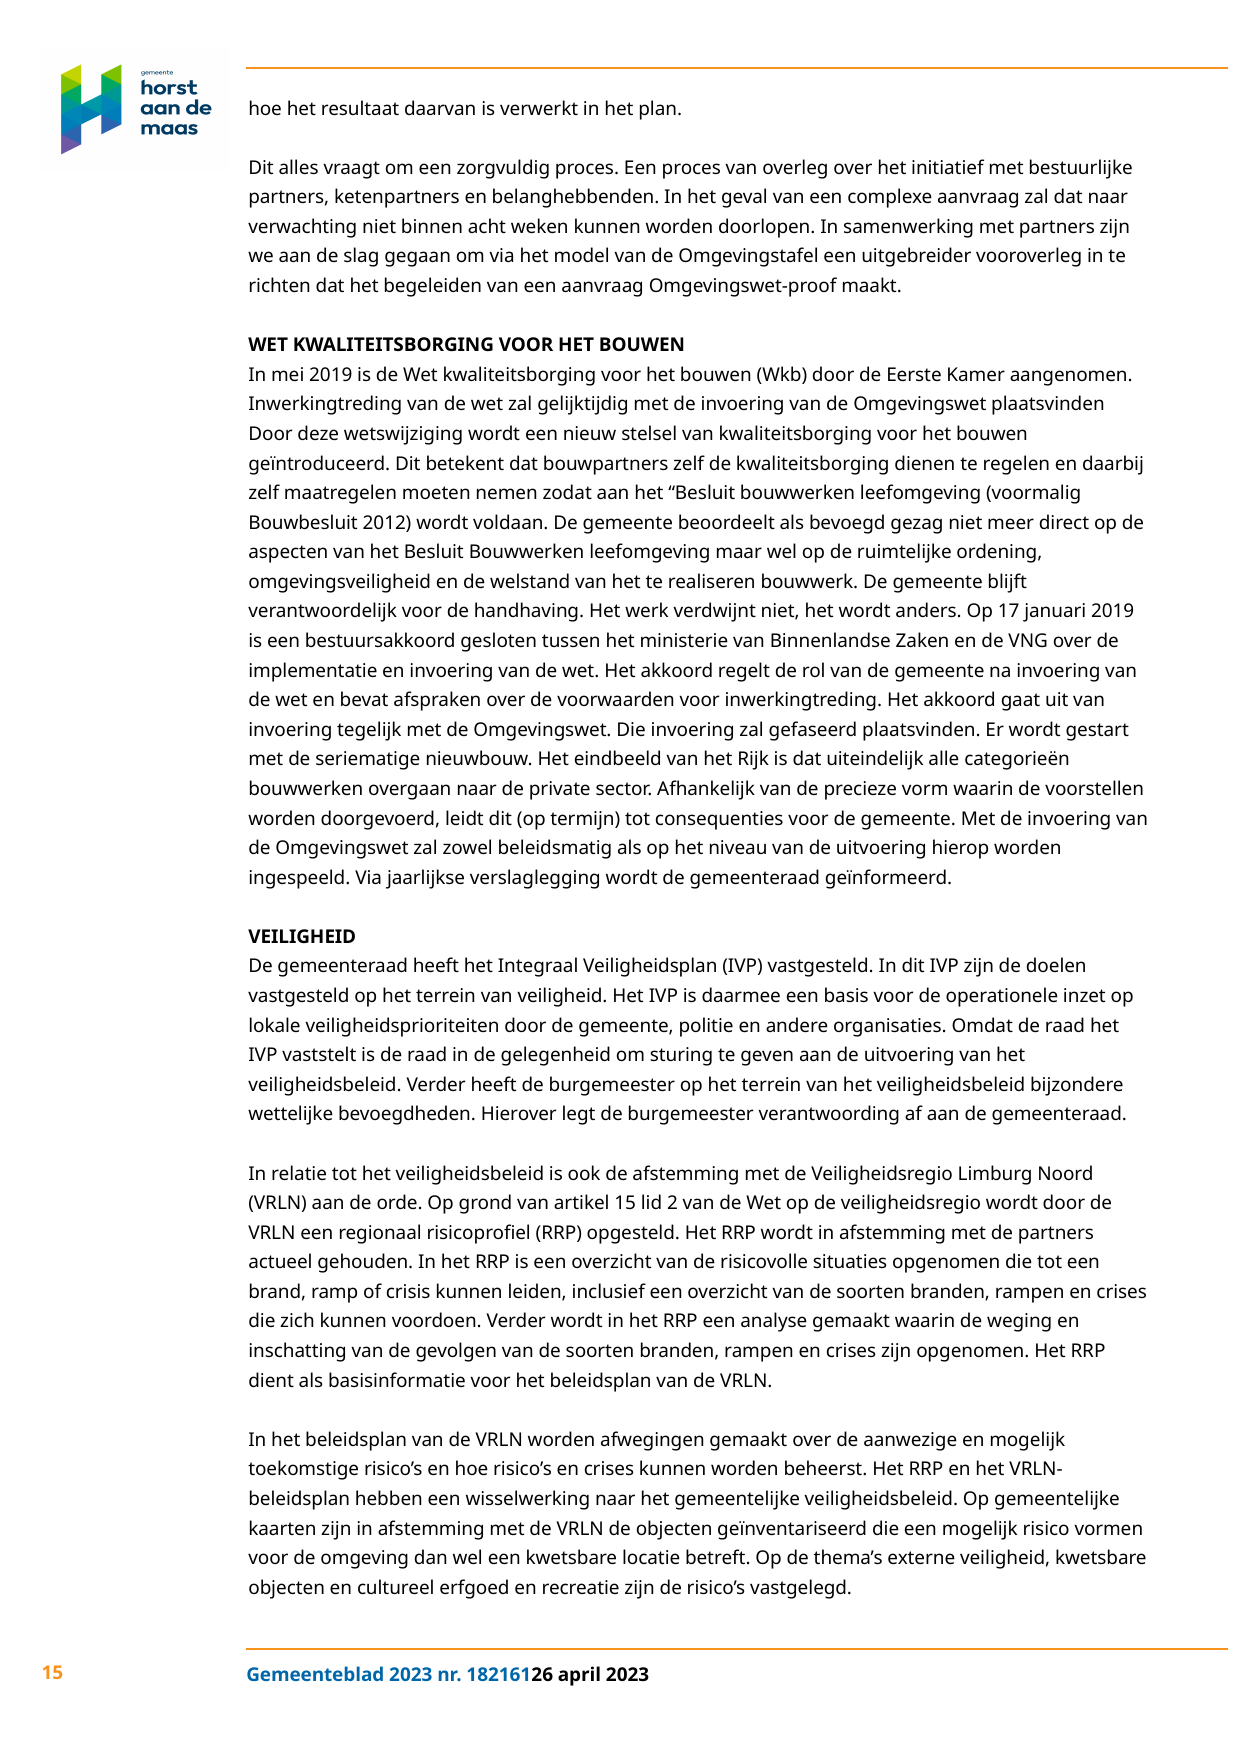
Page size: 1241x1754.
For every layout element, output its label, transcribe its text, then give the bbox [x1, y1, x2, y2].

text VEILIGHEID [248, 923, 1152, 949]
text In mei 2019 is de Wet kwaliteitsborging voor het bouwen (Wkb) door de Eerste Kamer aangenomen. Inwerkingtreding van de wet zal gelijktijdig met de invoering van de Omgevingswet plaatsvinden Door deze wetswijziging wordt een nieuw stelsel van kwaliteitsborging voor het bouwen geïntroduceerd. Dit betekent dat bouwpartners zelf de kwaliteitsborging dienen te regelen en daarbij zelf maatregelen moeten nemen zodat aan het “Besluit bouwwerken leefomgeving (voormalig Bouwbesluit 2012) wordt voldaan. De gemeente beoordeelt als bevoegd gezag niet meer direct op de aspecten van het Besluit Bouwwerken leefomgeving maar wel op de ruimtelijke ordening, omgevingsveiligheid en de welstand van het te realiseren bouwwerk. De gemeente blijft verantwoordelijk voor de handhaving. Het werk verdwijnt niet, het wordt anders. Op 17 januari 2019 is een bestuursakkoord gesloten tussen het ministerie van Binnenlandse Zaken en de VNG over de implementatie en invoering van de wet. Het akkoord regelt de rol van de gemeente na invoering van de wet en bevat afspraken over de voorwaarden voor inwerkingtreding. Het akkoord gaat uit van invoering tegelijk met de Omgevingswet. Die invoering zal gefaseerd plaatsvinden. Er wordt gestart met de seriematige nieuwbouw. Het eindbeeld van het Rijk is dat uiteindelijk alle categorieën bouwwerken overgaan naar de private sector. Afhankelijk van de precieze vorm waarin de voorstellen worden doorgevoerd, leidt dit (op termijn) tot consequenties voor de gemeente. Met de invoering van de Omgevingswet zal zowel beleidsmatig als op het niveau van de uitvoering hierop worden ingespeeld. Via jaarlijkse verslaglegging wordt de gemeenteraad geïnformeerd. [248, 361, 1152, 890]
text WET KWALITEITSBORGING VOOR HET BOUWEN [248, 331, 1152, 357]
text De gemeenteraad heeft het Integraal Veiligheidsplan (IVP) vastgesteld. In dit IVP zijn de doelen vastgesteld op het terrein van veiligheid. Het IVP is daarmee een basis voor de operationele inzet op lokale veiligheidsprioriteiten door de gemeente, politie en andere organisaties. Omdat de raad het IVP vaststelt is de raad in de gelegenheid om sturing te geven aan de uitvoering van het veiligheidsbeleid. Verder heeft de burgemeester op het terrein van het veiligheidsbeleid bijzondere wettelijke bevoegdheden. Hierover legt de burgemeester verantwoording af aan de gemeenteraad. [248, 953, 1152, 1126]
text Dit alles vraagt om een zorgvuldig proces. Een proces van overleg over het initiatief met bestuurlijke partners, ketenpartners en belanghebbenden. In het geval van een complexe aanvraag zal dat naar verwachting niet binnen acht weken kunnen worden doorlopen. In samenwerking met partners zijn we aan de slag gegaan om via het model van de Omgevingstafel een uitgebreider vooroverleg in te richten dat het begeleiden van een aanvraag Omgevingswet-proof maakt. [248, 154, 1152, 298]
text In relatie tot het veiligheidsbeleid is ook de afstemming met de Veiligheidsregio Limburg Noord (VRLN) aan de orde. Op grond van artikel 15 lid 2 van de Wet op de veiligheidsregio wordt door de VRLN een regionaal risicoprofiel (RRP) opgesteld. Het RRP wordt in afstemming met de partners actueel gehouden. In het RRP is een overzicht van de risicovolle situaties opgenomen die tot een brand, ramp of crisis kunnen leiden, inclusief een overzicht van de soorten branden, rampen en crises die zich kunnen voordoen. Verder wordt in het RRP een analyse gemaakt waarin de weging en inschatting van de gevolgen van de soorten branden, rampen en crises zijn opgenomen. Het RRP dient als basisinformatie voor het beleidsplan van de VRLN. [248, 1160, 1152, 1393]
text hoe het resultaat daarvan is verwerkt in het plan. [248, 95, 1152, 121]
text In het beleidsplan van de VRLN worden afwegingen gemaakt over de aanwezige en mogelijk toekomstige risico’s en hoe risico’s en crises kunnen worden beheerst. Het RRP en het VRLN-beleidsplan hebben een wisselwerking naar het gemeentelijke veiligheidsbeleid. Op gemeentelijke kaarten zijn in afstemming met de VRLN de objecten geïnventariseerd die een mogelijk risico vormen voor de omgeving dan wel een kwetsbare locatie betreft. Op de thema’s externe veiligheid, kwetsbare objecten en cultureel erfgoed en recreatie zijn de risico’s vastgelegd. [248, 1426, 1152, 1600]
picture [41, 47, 231, 172]
